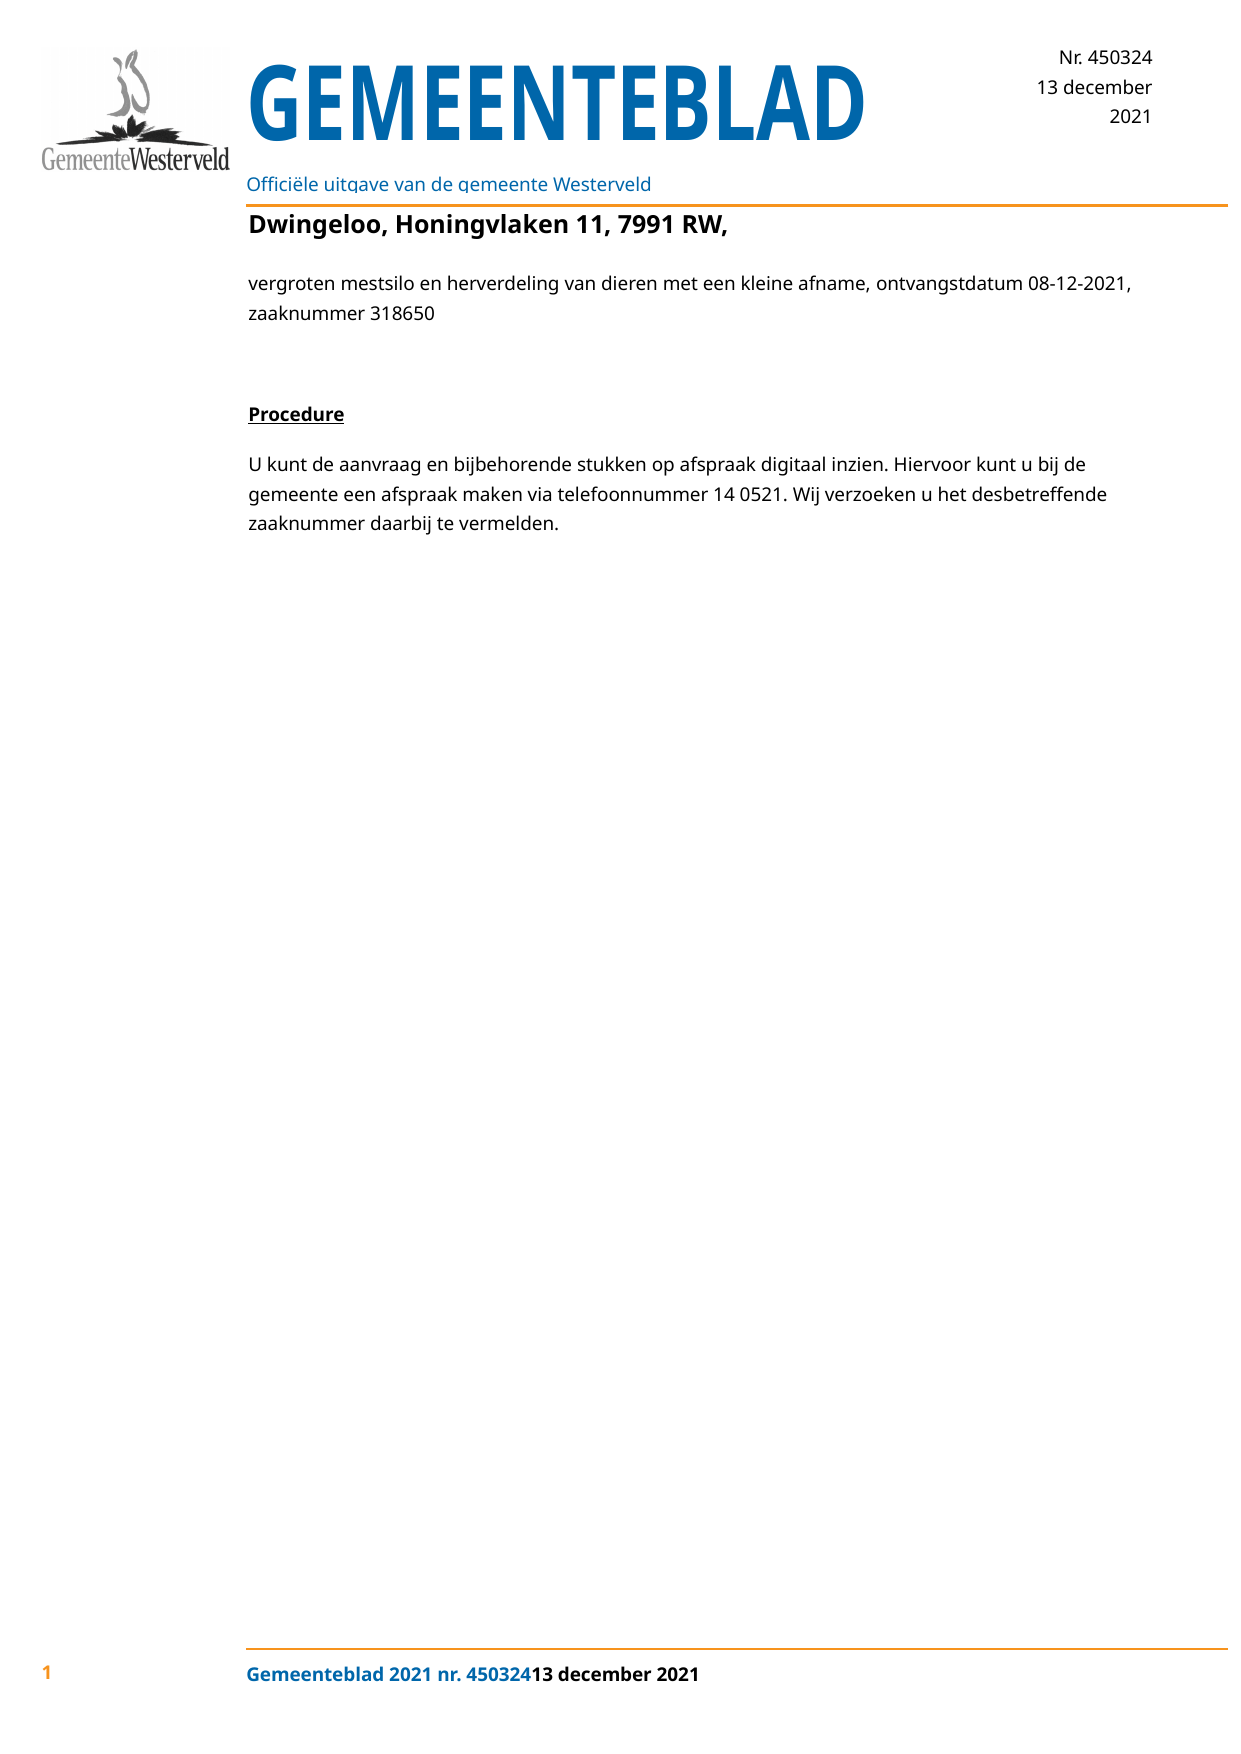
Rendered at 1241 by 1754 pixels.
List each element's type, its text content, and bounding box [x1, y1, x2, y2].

text Dwingeloo, Honingvlaken 11, 7991 RW, [248, 207, 1152, 241]
picture [41, 47, 231, 172]
text U kunt de aanvraag en bijbehorende stukken op afspraak digitaal inzien. Hiervoor kunt u bij de gemeente een afspraak maken via telefoonnummer 14 0521. Wij verzoeken u het desbetreffende zaaknummer daarbij te vermelden. [248, 451, 1152, 536]
text Procedure [248, 401, 1152, 426]
text vergroten mestsilo en herverdeling van dieren met een kleine afname, ontvangstdatum 08-12-2021, zaaknummer 318650 [248, 270, 1152, 326]
